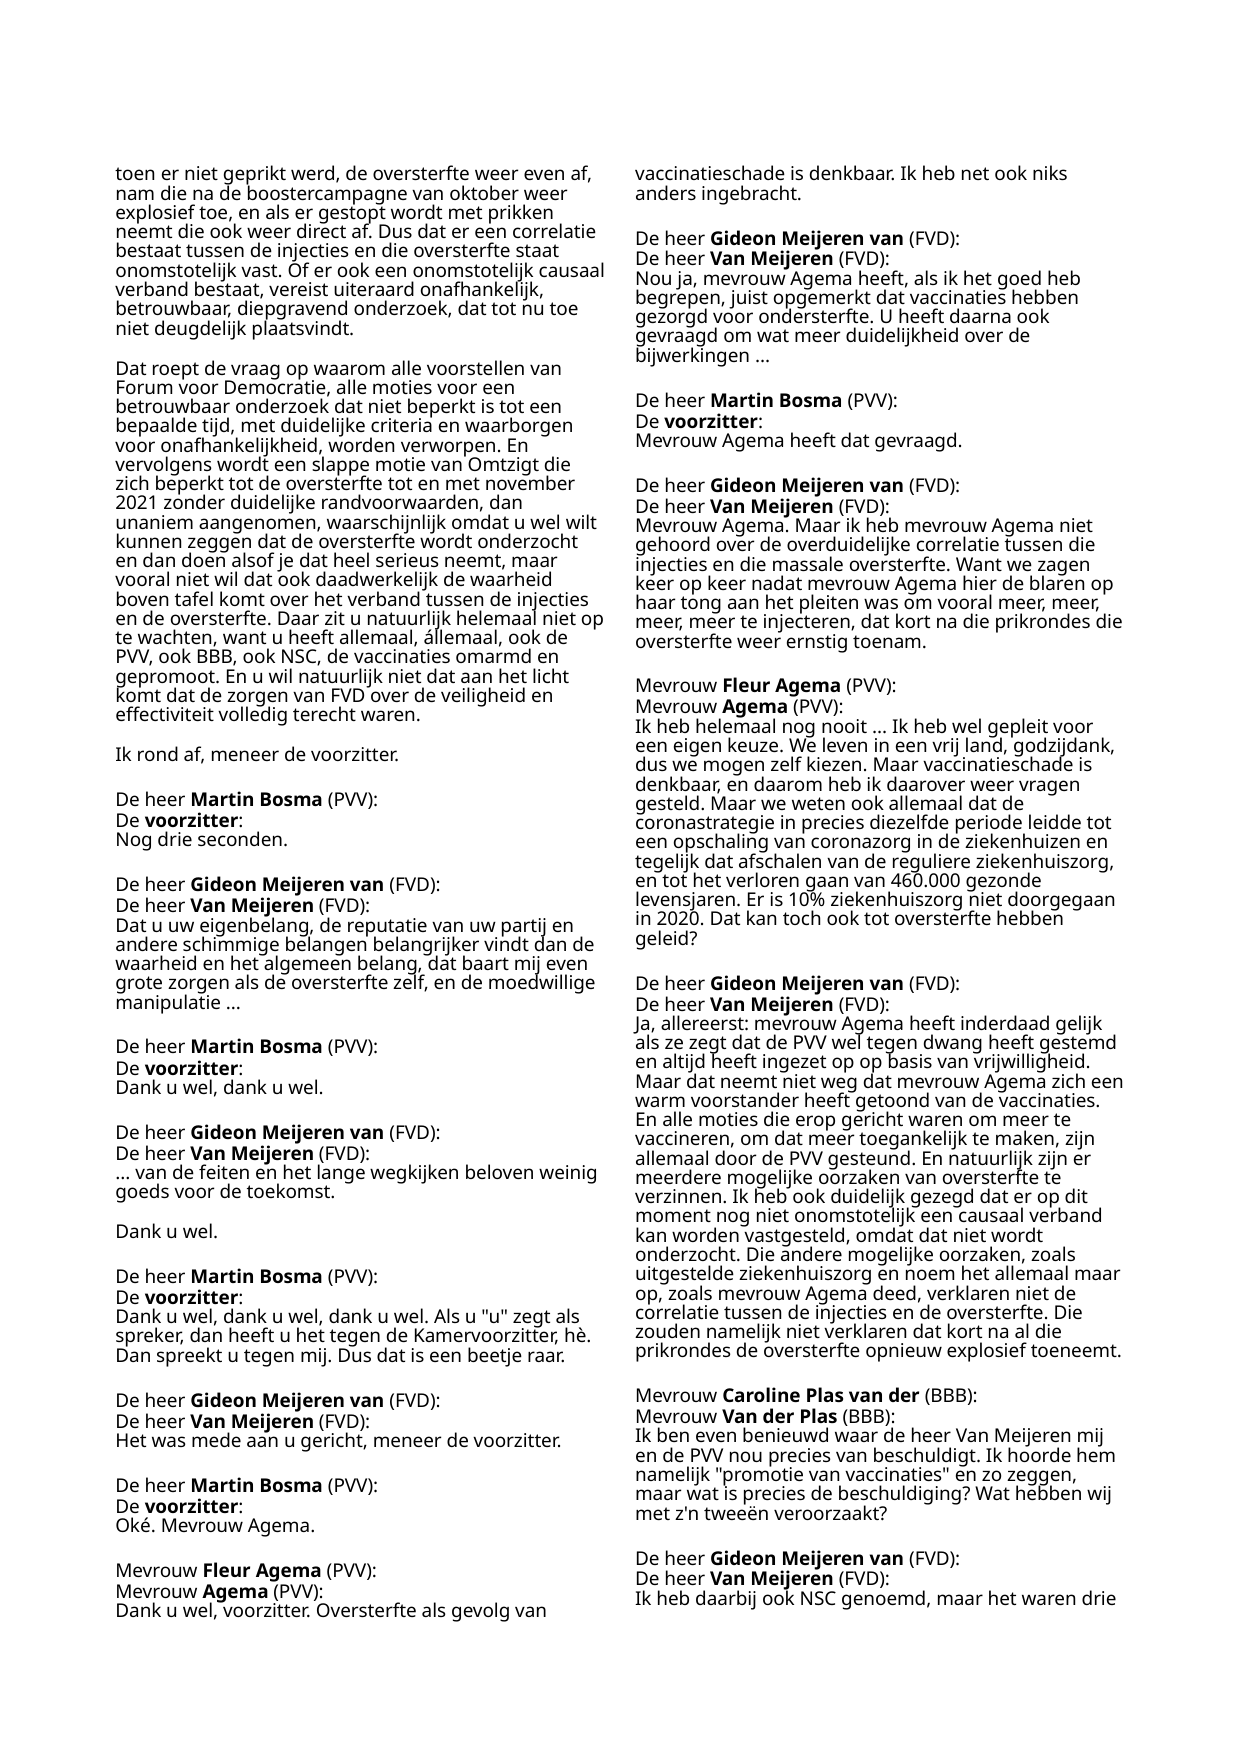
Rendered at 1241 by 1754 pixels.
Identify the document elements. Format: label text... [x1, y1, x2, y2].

text De heer Gideon Meijeren van (FVD): [635, 225, 1125, 250]
text De heer Martin Bosma (PVV): [635, 387, 1125, 413]
text De heer Gideon Meijeren van (FVD): [635, 1545, 1125, 1570]
text Dat roept de vraag op waarom alle voorstellen van Forum voor Democratie, alle moties voor een betrouwbaar onderzoek dat niet beperkt is tot een bepaalde tijd, met duidelijke criteria en waarborgen voor onafhankelijkheid, worden verworpen. En vervolgens wordt een slappe motie van Omtzigt die zich beperkt tot de oversterfte tot en met november 2021 zonder duidelijke randvoorwaarden, dan unaniem aangenomen, waarschijnlijk omdat u wel wilt kunnen zeggen dat de oversterfte wordt onderzocht en dan doen alsof je dat heel serieus neemt, maar vooral niet wil dat ook daadwerkelijk de waarheid boven tafel komt over het verband tussen de injecties en de oversterfte. Daar zit u natuurlijk helemaal niet op te wachten, want u heeft allemaal, állemaal, ook de PVV, ook BBB, ook NSC, de vaccinaties omarmd en gepromoot. En u wil natuurlijk niet dat aan het licht komt dat de zorgen van FVD over de veiligheid en effectiviteit volledig terecht waren. [115, 359, 605, 726]
text Mevrouw Agema heeft dat gevraagd. [635, 432, 1125, 451]
text De heer Van Meijeren (FVD): [635, 996, 1125, 1015]
text De heer Gideon Meijeren van (FVD): [635, 970, 1125, 996]
text Mevrouw Fleur Agema (PVV): [115, 1557, 605, 1583]
text Dank u wel, dank u wel, dank u wel. Als u "u" zegt als spreker, dan heeft u het tegen de Kamervoorzitter, hè. Dan spreekt u tegen mij. Dus dat is een beetje raar. [115, 1308, 605, 1366]
text Nou ja, mevrouw Agema heeft, als ik het goed heb begrepen, juist opgemerkt dat vaccinaties hebben gezorgd voor ondersterfte. U heeft daarna ook gevraagd om wat meer duidelijkheid over de bijwerkingen ... [635, 270, 1125, 366]
text Ik heb helemaal nog nooit ... Ik heb wel gepleit voor een eigen keuze. We leven in een vrij land, godzijdank, dus we mogen zelf kiezen. Maar vaccinatieschade is denkbaar, en daarom heb ik daarover weer vragen gesteld. Maar we weten ook allemaal dat de coronastrategie in precies diezelfde periode leidde tot een opschaling van coronazorg in de ziekenhuizen en tegelijk dat afschalen van de reguliere ziekenhuiszorg, en tot het verloren gaan van 460.000 gezonde levensjaren. Er is 10% ziekenhuiszorg niet doorgegaan in 2020. Dat kan toch ook tot oversterfte hebben geleid? [635, 718, 1125, 949]
text De heer Martin Bosma (PVV): [115, 786, 605, 812]
text ... van de feiten en het lange wegkijken beloven weinig goeds voor de toekomst. [115, 1164, 605, 1202]
text De heer Gideon Meijeren van (FVD): [635, 472, 1125, 498]
text De heer Van Meijeren (FVD): [115, 1144, 605, 1164]
text Nog drie seconden. [115, 831, 605, 851]
text De heer Martin Bosma (PVV): [115, 1034, 605, 1059]
text De heer Gideon Meijeren van (FVD): [115, 1387, 605, 1413]
text Ja, allereerst: mevrouw Agema heeft inderdaad gelijk als ze zegt dat de PVV wel tegen dwang heeft gestemd en altijd heeft ingezet op op basis van vrijwilligheid. Maar dat neemt niet weg dat mevrouw Agema zich een warm voorstander heeft getoond van de vaccinaties. En alle moties die erop gericht waren om meer te vaccineren, om dat meer toegankelijk te maken, zijn allemaal door de PVV gesteund. En natuurlijk zijn er meerdere mogelijke oorzaken van oversterfte te verzinnen. Ik heb ook duidelijk gezegd dat er op dit moment nog niet onomstotelijk een causaal verband kan worden vastgesteld, omdat dat niet wordt onderzocht. Die andere mogelijke oorzaken, zoals uitgestelde ziekenhuiszorg en noem het allemaal maar op, zoals mevrouw Agema deed, verklaren niet de correlatie tussen de injecties en de oversterfte. Die zouden namelijk niet verklaren dat kort na al die prikrondes de oversterfte opnieuw explosief toeneemt. [635, 1015, 1125, 1362]
text De voorzitter: [115, 812, 605, 831]
text Oké. Mevrouw Agema. [115, 1517, 605, 1536]
text Dank u wel. [115, 1223, 605, 1242]
text vaccinatieschade is denkbaar. Ik heb net ook niks anders ingebracht. [635, 165, 1125, 204]
text Ik rond af, meneer de voorzitter. [115, 746, 605, 766]
text De heer Martin Bosma (PVV): [115, 1263, 605, 1289]
text De heer Gideon Meijeren van (FVD): [115, 872, 605, 897]
text De voorzitter: [115, 1289, 605, 1308]
text De heer Gideon Meijeren van (FVD): [115, 1119, 605, 1144]
text De voorzitter: [115, 1498, 605, 1517]
text De heer Van Meijeren (FVD): [635, 250, 1125, 270]
text Mevrouw Agema (PVV): [635, 698, 1125, 718]
text toen er niet geprikt werd, de oversterfte weer even af, nam die na de boostercampagne van oktober weer explosief toe, en als er gestopt wordt met prikken neemt die ook weer direct af. Dus dat er een correlatie bestaat tussen de injecties en die oversterfte staat onomstotelijk vast. Of er ook een onomstotelijk causaal verband bestaat, vereist uiteraard onafhankelijk, betrouwbaar, diepgravend onderzoek, dat tot nu toe niet deugdelijk plaatsvindt. [115, 165, 605, 339]
text Mevrouw Agema (PVV): [115, 1583, 605, 1602]
text De heer Van Meijeren (FVD): [635, 498, 1125, 517]
text Ik heb daarbij ook NSC genoemd, maar het waren drie [635, 1590, 1125, 1609]
text De voorzitter: [635, 413, 1125, 432]
text Dank u wel, dank u wel. [115, 1079, 605, 1098]
text Het was mede aan u gericht, meneer de voorzitter. [115, 1432, 605, 1451]
text Mevrouw Agema. Maar ik heb mevrouw Agema niet gehoord over de overduidelijke correlatie tussen die injecties en die massale oversterfte. Want we zagen keer op keer nadat mevrouw Agema hier de blaren op haar tong aan het pleiten was om vooral meer, meer, meer, meer te injecteren, dat kort na die prikrondes die oversterfte weer ernstig toenam. [635, 517, 1125, 652]
text Ik ben even benieuwd waar de heer Van Meijeren mij en de PVV nou precies van beschuldigt. Ik hoorde hem namelijk "promotie van vaccinaties" en zo zeggen, maar wat is precies de beschuldiging? Wat hebben wij met z'n tweeën veroorzaakt? [635, 1427, 1125, 1524]
text De heer Van Meijeren (FVD): [115, 897, 605, 917]
text Dat u uw eigenbelang, de reputatie van uw partij en andere schimmige belangen belangrijker vindt dan de waarheid en het algemeen belang, dat baart mij even grote zorgen als de oversterfte zelf, en de moedwillige manipulatie ... [115, 917, 605, 1013]
text Mevrouw Fleur Agema (PVV): [635, 673, 1125, 698]
text De heer Van Meijeren (FVD): [115, 1413, 605, 1432]
text Dank u wel, voorzitter. Oversterfte als gevolg van [115, 1602, 605, 1621]
text Mevrouw Caroline Plas van der (BBB): [635, 1382, 1125, 1408]
text Mevrouw Van der Plas (BBB): [635, 1408, 1125, 1427]
text De voorzitter: [115, 1059, 605, 1079]
text De heer Van Meijeren (FVD): [635, 1570, 1125, 1590]
text De heer Martin Bosma (PVV): [115, 1472, 605, 1498]
